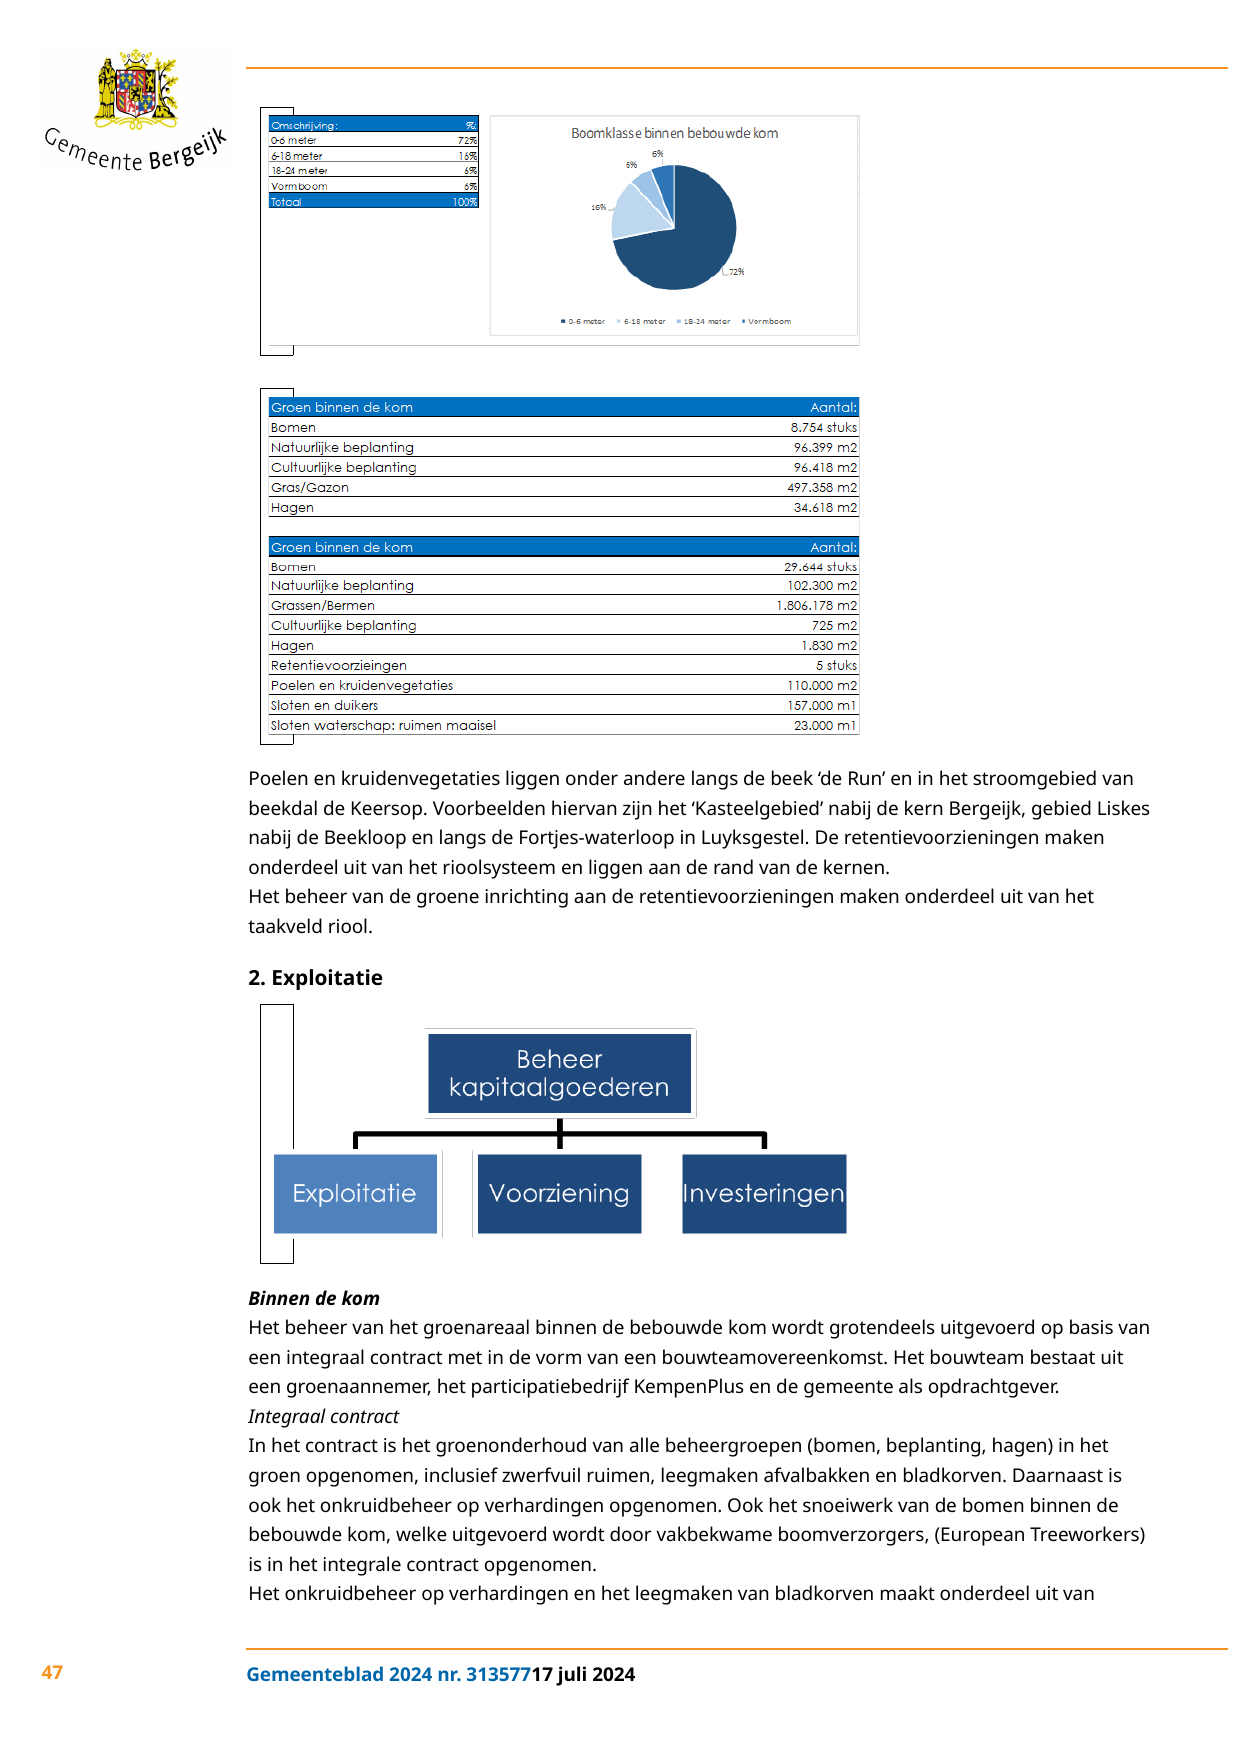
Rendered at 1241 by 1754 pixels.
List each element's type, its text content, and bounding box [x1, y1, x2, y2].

text Poelen en kruidenvegetaties liggen onder andere langs de beek ‘de Run’ en in het stroomgebied van beekdal de Keersop. Voorbeelden hiervan zijn het ‘Kasteelgebied’ nabij de kern Bergeijk, gebied Liskes nabij de Beekloop en langs de Fortjes-waterloop in Luyksgestel. De retentievoorzieningen maken onderdeel uit van het rioolsysteem en liggen aan de rand van de kernen. [248, 765, 1152, 880]
text Het beheer van het groenareaal binnen de bebouwde kom wordt grotendeels uitgevoerd op basis van een integraal contract met in de vorm van een bouwteamovereenkomst. Het bouwteam bestaat uit een groenaannemer, het participatiebedrijf KempenPlus en de gemeente als opdrachtgever. [248, 1314, 1152, 1399]
picture [268, 115, 860, 346]
picture [268, 1012, 860, 1255]
text 2. Exploitatie [248, 963, 1152, 992]
text Binnen de kom [248, 1285, 1152, 1310]
text Het beheer van de groene inrichting aan de retentievoorzieningen maken onderdeel uit van het taakveld riool. [248, 883, 1152, 939]
text In het contract is het groenonderhoud van alle beheergroepen (bomen, beplanting, hagen) in het groen opgenomen, inclusief zwerfvuil ruimen, leegmaken afvalbakken en bladkorven. Daarnaast is ook het onkruidbeheer op verhardingen opgenomen. Ook het snoeiwerk van de bomen binnen de bebouwde kom, welke uitgevoerd wordt door vakbekwame boomverzorgers, (European Treeworkers) is in het integrale contract opgenomen. [248, 1433, 1152, 1577]
text Het onkruidbeheer op verhardingen en het leegmaken van bladkorven maakt onderdeel uit van [248, 1581, 1152, 1606]
picture [268, 397, 860, 735]
picture [41, 47, 231, 172]
text Integraal contract [248, 1403, 1152, 1429]
